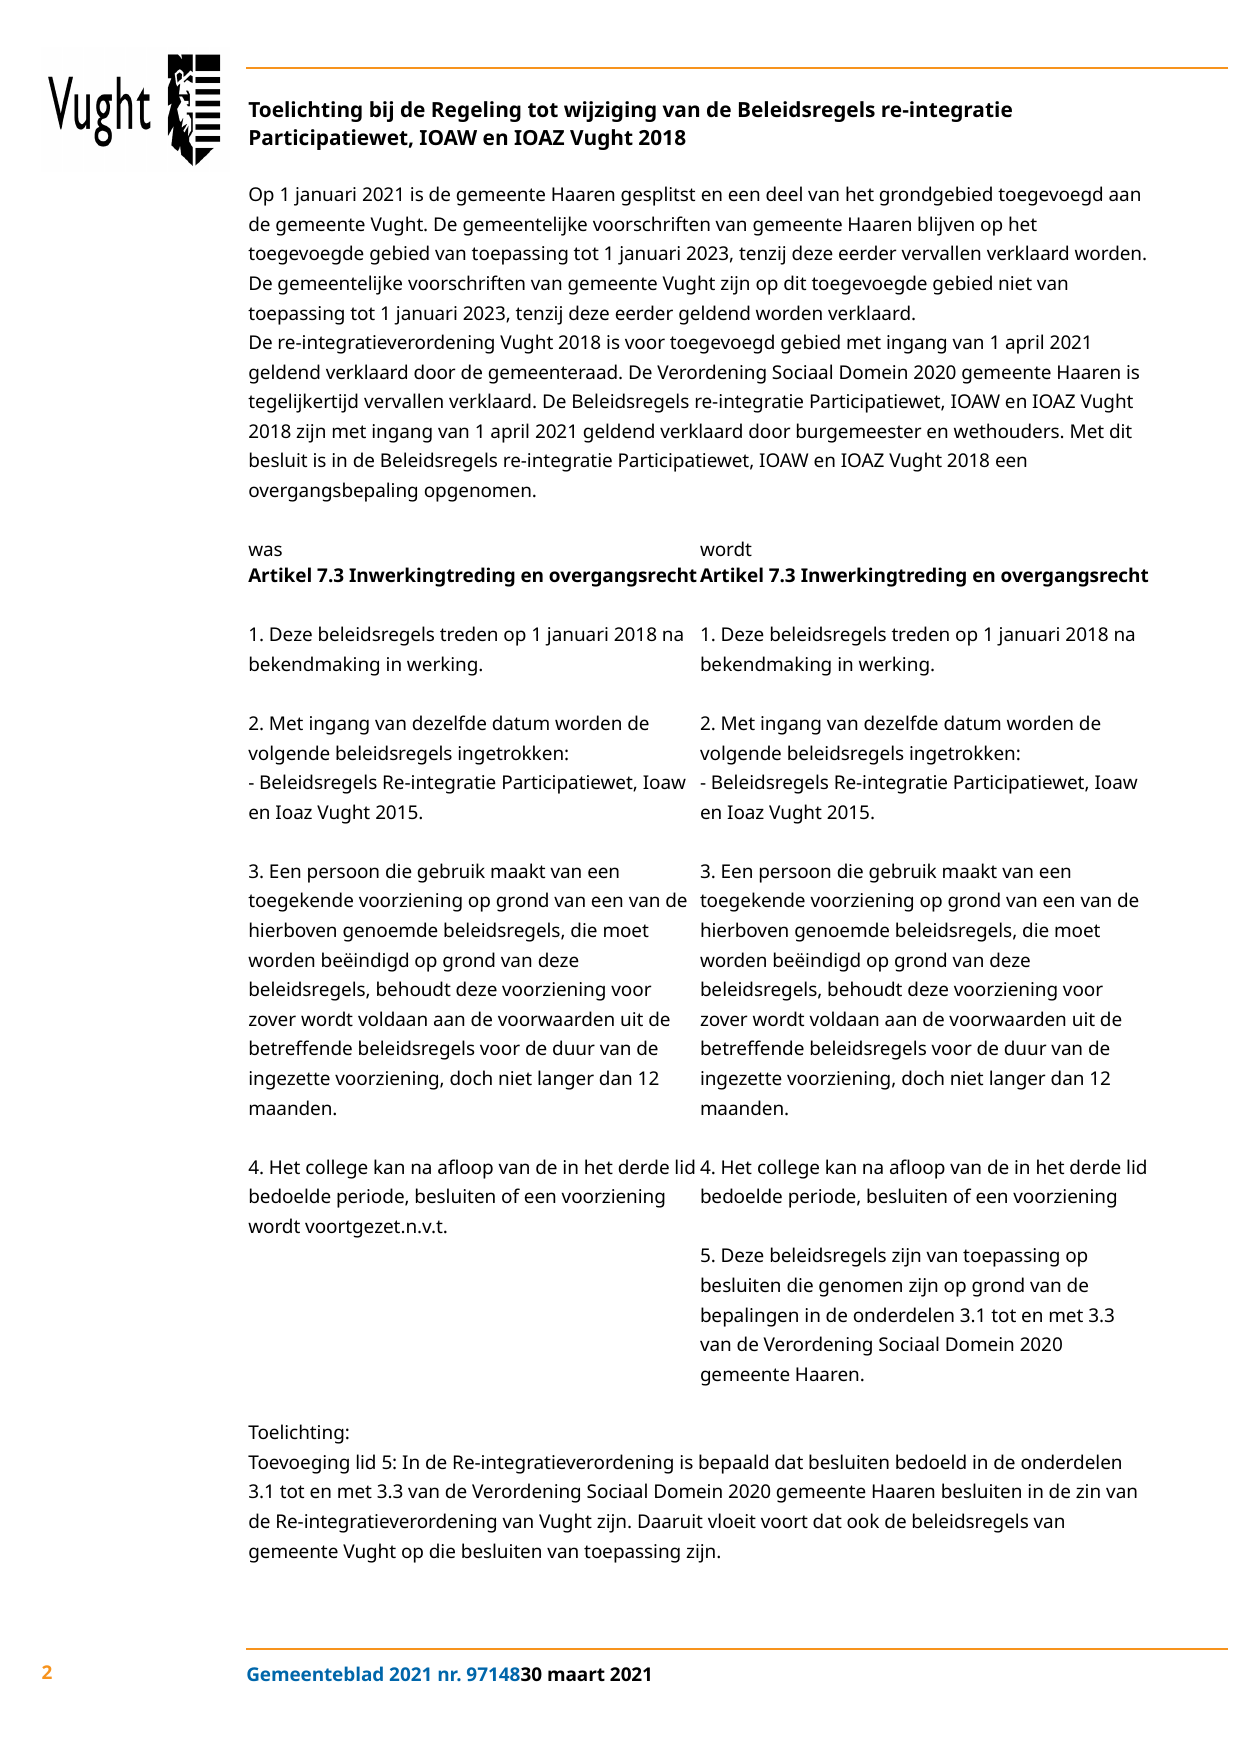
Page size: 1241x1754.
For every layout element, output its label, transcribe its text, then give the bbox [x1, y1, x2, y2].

text Op 1 januari 2021 is de gemeente Haaren gesplitst en een deel van het grondgebied toegevoegd aan de gemeente Vught. De gemeentelijke voorschriften van gemeente Haaren blijven op het toegevoegde gebied van toepassing tot 1 januari 2023, tenzij deze eerder vervallen verklaard worden. De gemeentelijke voorschriften van gemeente Vught zijn op dit toegevoegde gebied niet van toepassing tot 1 januari 2023, tenzij deze eerder geldend worden verklaard. [248, 181, 1152, 325]
table_header was [248, 536, 700, 562]
text Toevoeging lid 5: In de Re-integratieverordening is bepaald dat besluiten bedoeld in de onderdelen 3.1 tot en met 3.3 van de Verordening Sociaal Domein 2020 gemeente Haaren besluiten in de zin van de Re-integratieverordening van Vught zijn. Daaruit vloeit voort dat ook de beleidsregels van gemeente Vught op die besluiten van toepassing zijn. [248, 1449, 1152, 1563]
picture [41, 47, 231, 172]
table_header wordt [700, 536, 1152, 562]
table_cell Artikel 7.3 Inwerkingtreding en overgangsrecht 1. Deze beleidsregels treden op 1 januari 2018 na bekendmaking in werking. 2. Met ingang van dezelfde datum worden de volgende beleidsregels ingetrokken: - Beleidsregels Re-integratie Participatiewet, Ioaw en Ioaz Vught 2015. 3. Een persoon die gebruik maakt van een toegekende voorziening op grond van een van de hierboven genoemde beleidsregels, die moet worden beëindigd op grond van deze beleidsregels, behoudt deze voorziening voor zover wordt voldaan aan de voorwaarden uit de betreffende beleidsregels voor de duur van de ingezette voorziening, doch niet langer dan 12 maanden. 4. Het college kan na afloop van de in het derde lid bedoelde periode, besluiten of een voorziening wordt voortgezet.n.v.t. [248, 562, 700, 1387]
table_cell Artikel 7.3 Inwerkingtreding en overgangsrecht 1. Deze beleidsregels treden op 1 januari 2018 na bekendmaking in werking. 2. Met ingang van dezelfde datum worden de volgende beleidsregels ingetrokken: - Beleidsregels Re-integratie Participatiewet, Ioaw en Ioaz Vught 2015. 3. Een persoon die gebruik maakt van een toegekende voorziening op grond van een van de hierboven genoemde beleidsregels, die moet worden beëindigd op grond van deze beleidsregels, behoudt deze voorziening voor zover wordt voldaan aan de voorwaarden uit de betreffende beleidsregels voor de duur van de ingezette voorziening, doch niet langer dan 12 maanden. 4. Het college kan na afloop van de in het derde lid bedoelde periode, besluiten of een voorziening 5. Deze beleidsregels zijn van toepassing op besluiten die genomen zijn op grond van de bepalingen in de onderdelen 3.1 tot en met 3.3 van de Verordening Sociaal Domein 2020 gemeente Haaren. [700, 562, 1152, 1387]
text Toelichting bij de Regeling tot wijziging van de Beleidsregels re-integratie Participatiewet, IOAW en IOAZ Vught 2018 [248, 95, 1152, 152]
text Toelichting: [248, 1419, 1152, 1445]
text De re-integratieverordening Vught 2018 is voor toegevoegd gebied met ingang van 1 april 2021 geldend verklaard door de gemeenteraad. De Verordening Sociaal Domein 2020 gemeente Haaren is tegelijkertijd vervallen verklaard. De Beleidsregels re-integratie Participatiewet, IOAW en IOAZ Vught 2018 zijn met ingang van 1 april 2021 geldend verklaard door burgemeester en wethouders. Met dit besluit is in de Beleidsregels re-integratie Participatiewet, IOAW en IOAZ Vught 2018 een overgangsbepaling opgenomen. [248, 329, 1152, 503]
